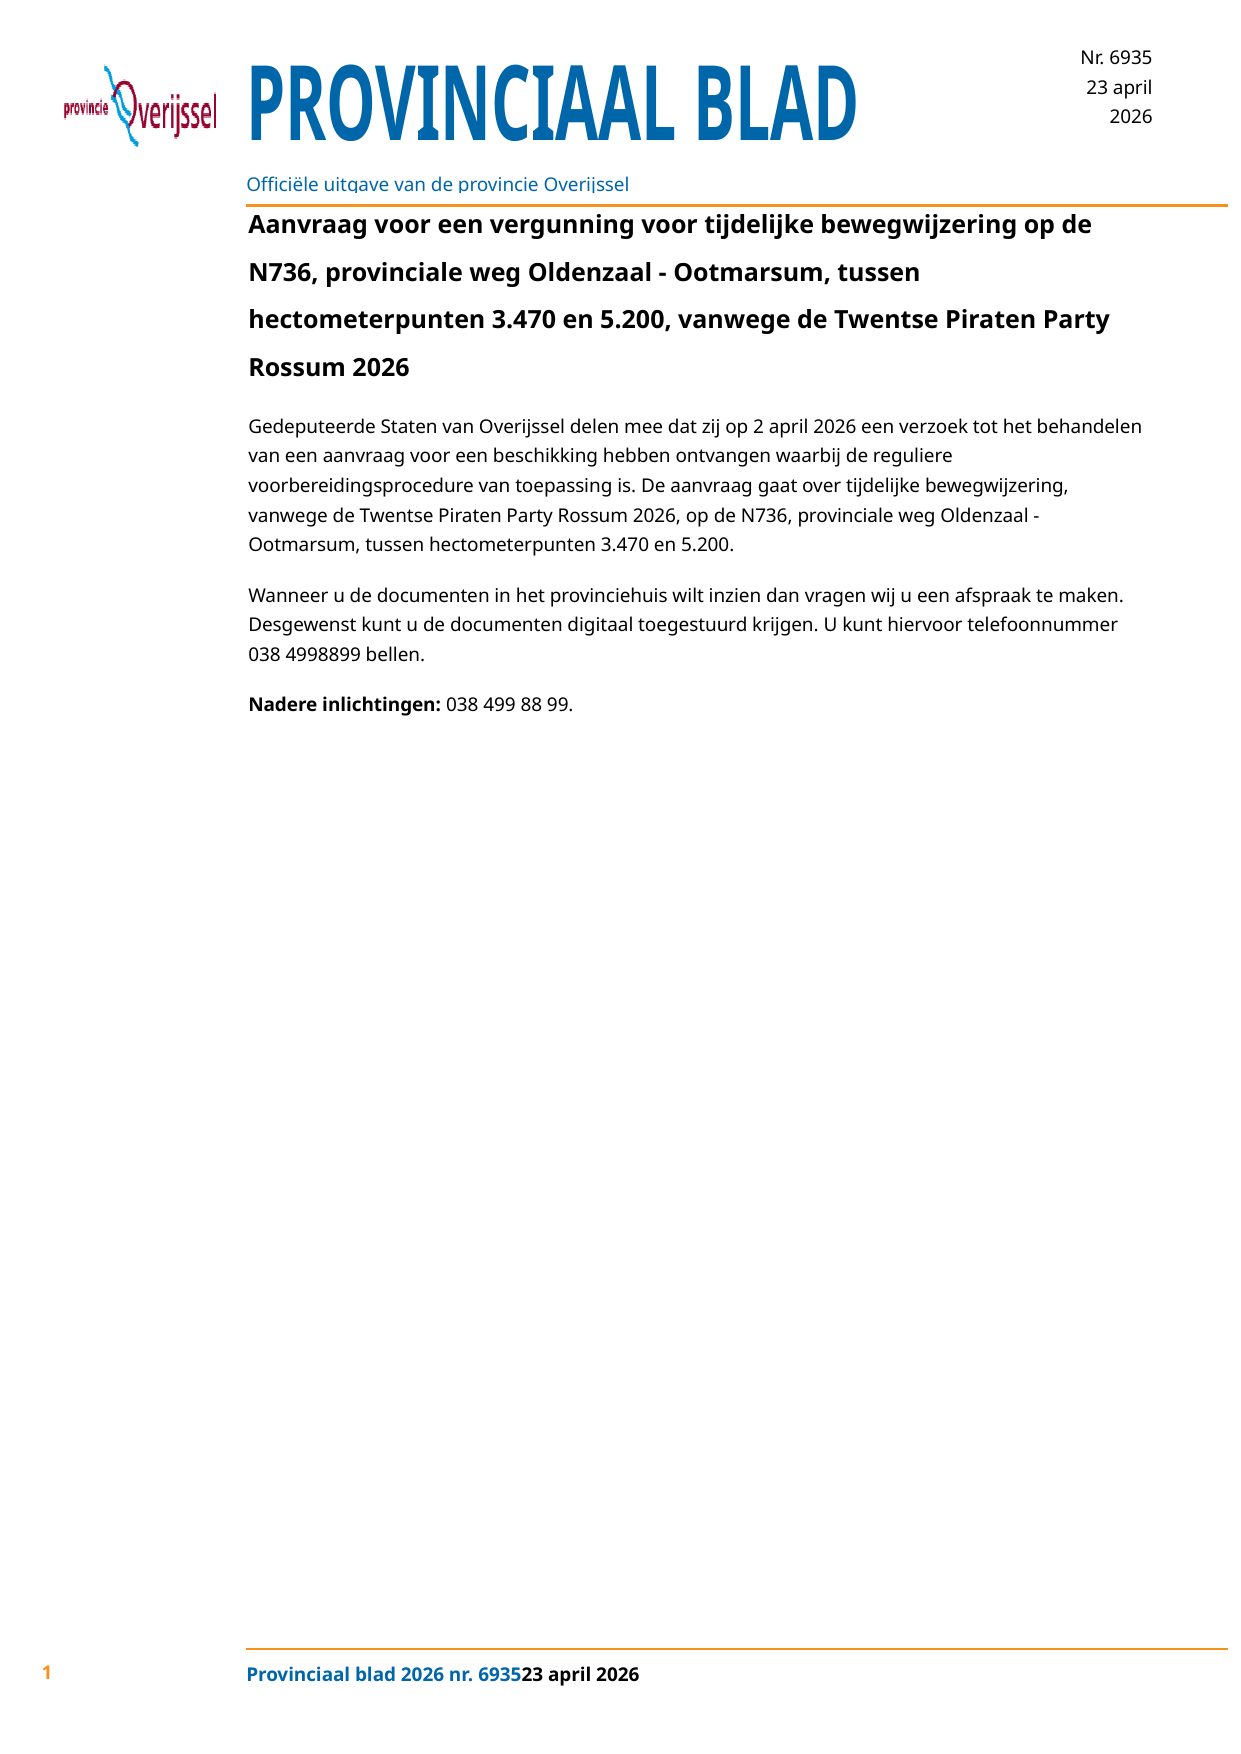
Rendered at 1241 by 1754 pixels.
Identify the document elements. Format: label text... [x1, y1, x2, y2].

text Aanvraag voor een vergunning voor tijdelijke bewegwijzering op de N736, provinciale weg Oldenzaal - Ootmarsum, tussen hectometerpunten 3.470 en 5.200, vanwege de Twentse Piraten Party Rossum 2026 [248, 207, 1152, 384]
text Gedeputeerde Staten van Overijssel delen mee dat zij op 2 april 2026 een verzoek tot het behandelen van een aanvraag voor een beschikking hebben ontvangen waarbij de reguliere voorbereidingsprocedure van toepassing is. De aanvraag gaat over tijdelijke bewegwijzering, vanwege de Twentse Piraten Party Rossum 2026, op de N736, provinciale weg Oldenzaal - Ootmarsum, tussen hectometerpunten 3.470 en 5.200. [248, 413, 1152, 557]
text Wanneer u de documenten in het provinciehuis wilt inzien dan vragen wij u een afspraak te maken. Desgewenst kunt u de documenten digitaal toegestuurd krijgen. U kunt hiervoor telefoonnummer 038 4998899 bellen. [248, 582, 1152, 667]
text Nadere inlichtingen: 038 499 88 99. [248, 691, 1152, 717]
picture [41, 47, 231, 172]
